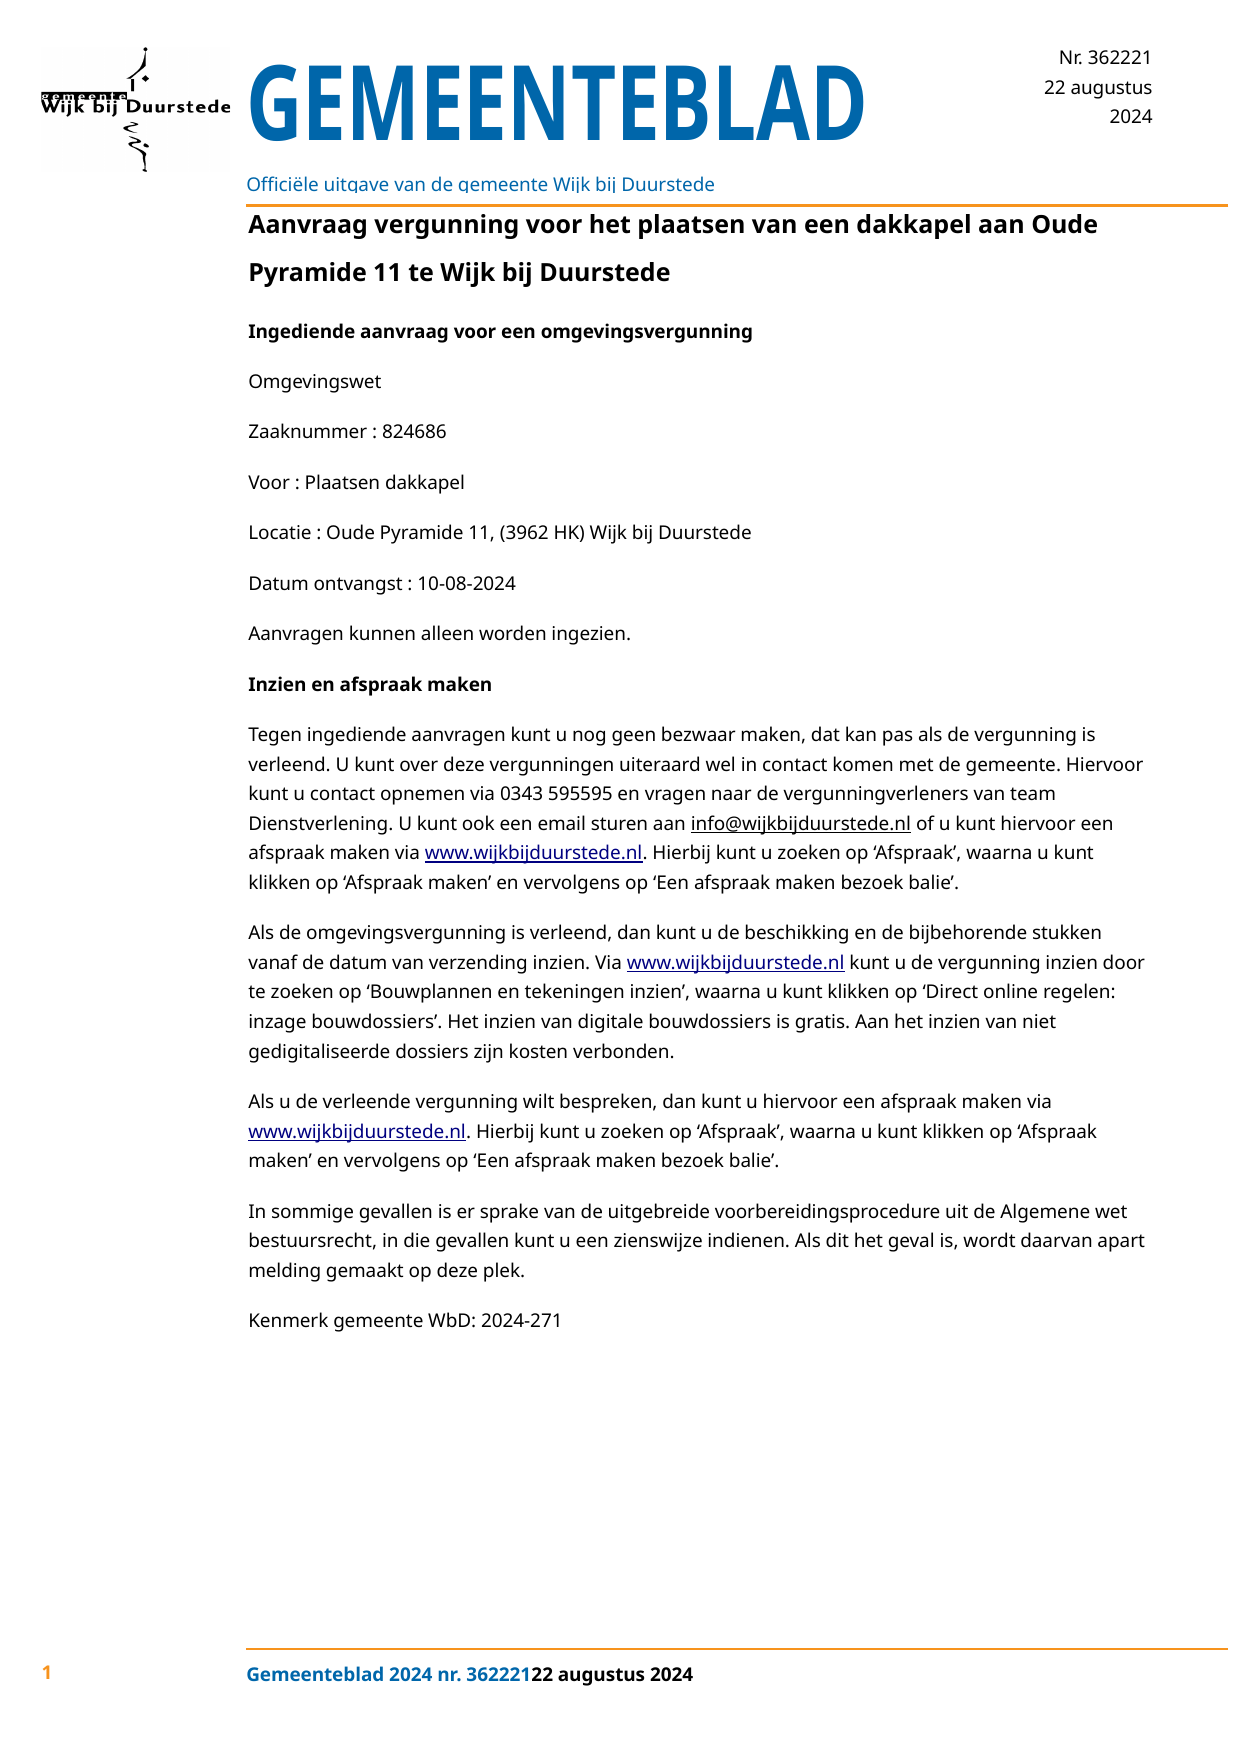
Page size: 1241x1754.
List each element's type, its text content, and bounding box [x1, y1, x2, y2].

text Tegen ingediende aanvragen kunt u nog geen bezwaar maken, dat kan pas als de vergunning is verleend. U kunt over deze vergunningen uiteraard wel in contact komen met de gemeente. Hiervoor kunt u contact opnemen via 0343 595595 en vragen naar de vergunningverleners van team Dienstverlening. U kunt ook een email sturen aan info@wijkbijduurstede.nl of u kunt hiervoor een afspraak maken via www.wijkbijduurstede.nl. Hierbij kunt u zoeken op ‘Afspraak’, waarna u kunt klikken op ‘Afspraak maken’ en vervolgens op ‘Een afspraak maken bezoek balie’. [248, 721, 1152, 895]
text Voor : Plaatsen dakkapel [248, 469, 1152, 495]
text Zaaknummer : 824686 [248, 419, 1152, 444]
text Datum ontvangst : 10-08-2024 [248, 570, 1152, 596]
text Inzien en afspraak maken [248, 671, 1152, 697]
text Aanvraag vergunning voor het plaatsen van een dakkapel aan Oude Pyramide 11 te Wijk bij Duurstede [248, 207, 1152, 288]
text Kenmerk gemeente WbD: 2024-271 [248, 1307, 1152, 1333]
text Locatie : Oude Pyramide 11, (3962 HK) Wijk bij Duurstede [248, 519, 1152, 545]
text In sommige gevallen is er sprake van de uitgebreide voorbereidingsprocedure uit de Algemene wet bestuursrecht, in die gevallen kunt u een zienswijze indienen. Als dit het geval is, wordt daarvan apart melding gemaakt op deze plek. [248, 1198, 1152, 1283]
text Aanvragen kunnen alleen worden ingezien. [248, 620, 1152, 646]
picture [41, 47, 231, 172]
text Als de omgevingsvergunning is verleend, dan kunt u de beschikking en de bijbehorende stukken vanaf de datum van verzending inzien. Via www.wijkbijduurstede.nl kunt u de vergunning inzien door te zoeken op ‘Bouwplannen en tekeningen inzien’, waarna u kunt klikken op ‘Direct online regelen: inzage bouwdossiers’. Het inzien van digitale bouwdossiers is gratis. Aan het inzien van niet gedigitaliseerde dossiers zijn kosten verbonden. [248, 919, 1152, 1064]
text Ingediende aanvraag voor een omgevingsvergunning [248, 318, 1152, 344]
text Omgevingswet [248, 368, 1152, 394]
text Als u de verleende vergunning wilt bespreken, dan kunt u hiervoor een afspraak maken via www.wijkbijduurstede.nl. Hierbij kunt u zoeken op ‘Afspraak’, waarna u kunt klikken op ‘Afspraak maken’ en vervolgens op ‘Een afspraak maken bezoek balie’. [248, 1088, 1152, 1173]
